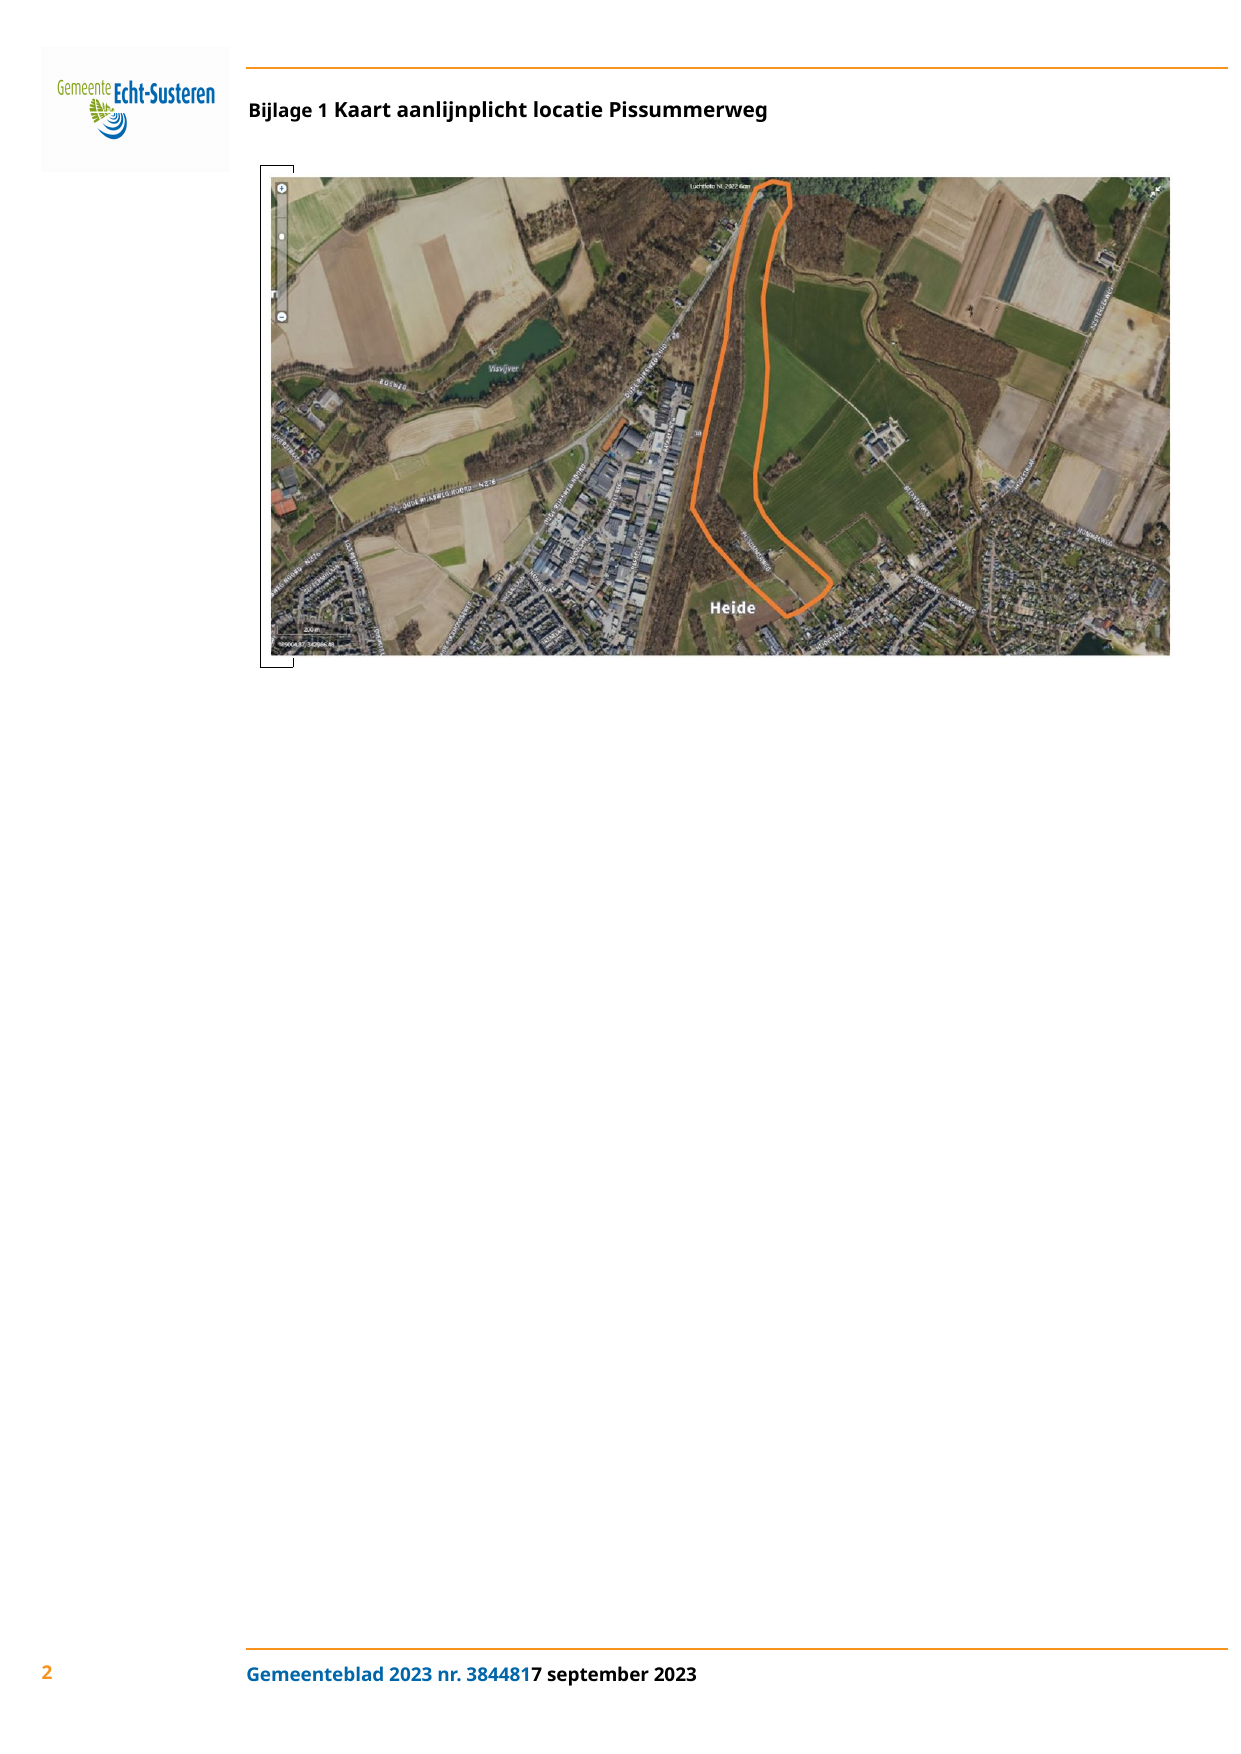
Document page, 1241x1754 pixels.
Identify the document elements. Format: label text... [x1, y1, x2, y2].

picture [268, 173, 1173, 658]
text Bijlage 1 Kaart aanlijnplicht locatie Pissummerweg [248, 95, 1152, 123]
picture [41, 47, 231, 172]
